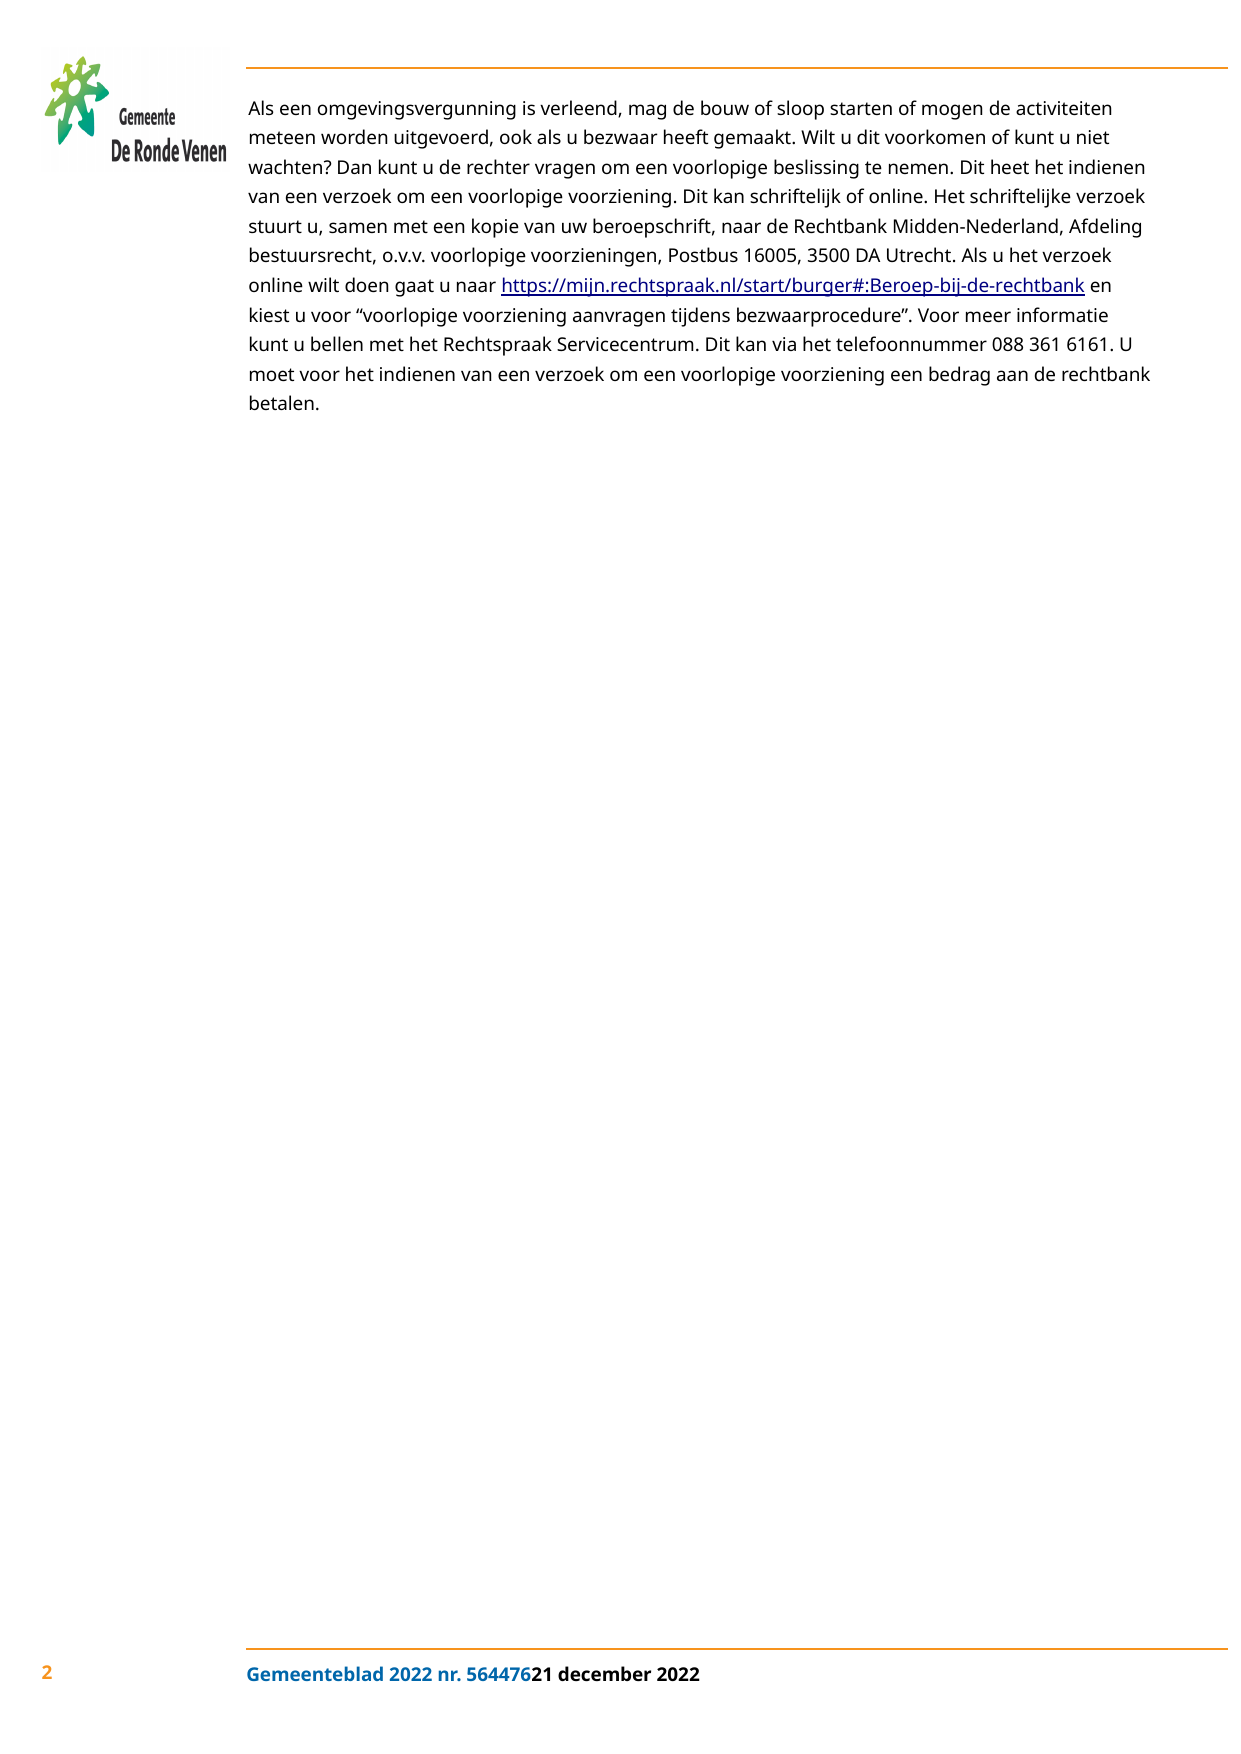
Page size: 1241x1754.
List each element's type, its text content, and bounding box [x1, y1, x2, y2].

picture [41, 47, 231, 172]
text Als een omgevingsvergunning is verleend, mag de bouw of sloop starten of mogen de activiteiten meteen worden uitgevoerd, ook als u bezwaar heeft gemaakt. Wilt u dit voorkomen of kunt u niet wachten? Dan kunt u de rechter vragen om een voorlopige beslissing te nemen. Dit heet het indienen van een verzoek om een voorlopige voorziening. Dit kan schriftelijk of online. Het schriftelijke verzoek stuurt u, samen met een kopie van uw beroepschrift, naar de Rechtbank Midden-Nederland, Afdeling bestuursrecht, o.v.v. voorlopige voorzieningen, Postbus 16005, 3500 DA Utrecht. Als u het verzoek online wilt doen gaat u naar https://mijn.rechtspraak.nl/start/burger#:Beroep-bij-de-rechtbank en kiest u voor “voorlopige voorziening aanvragen tijdens bezwaarprocedure”. Voor meer informatie kunt u bellen met het Rechtspraak Servicecentrum. Dit kan via het telefoonnummer 088 361 6161. U moet voor het indienen van een verzoek om een voorlopige voorziening een bedrag aan de rechtbank betalen. [248, 95, 1152, 416]
